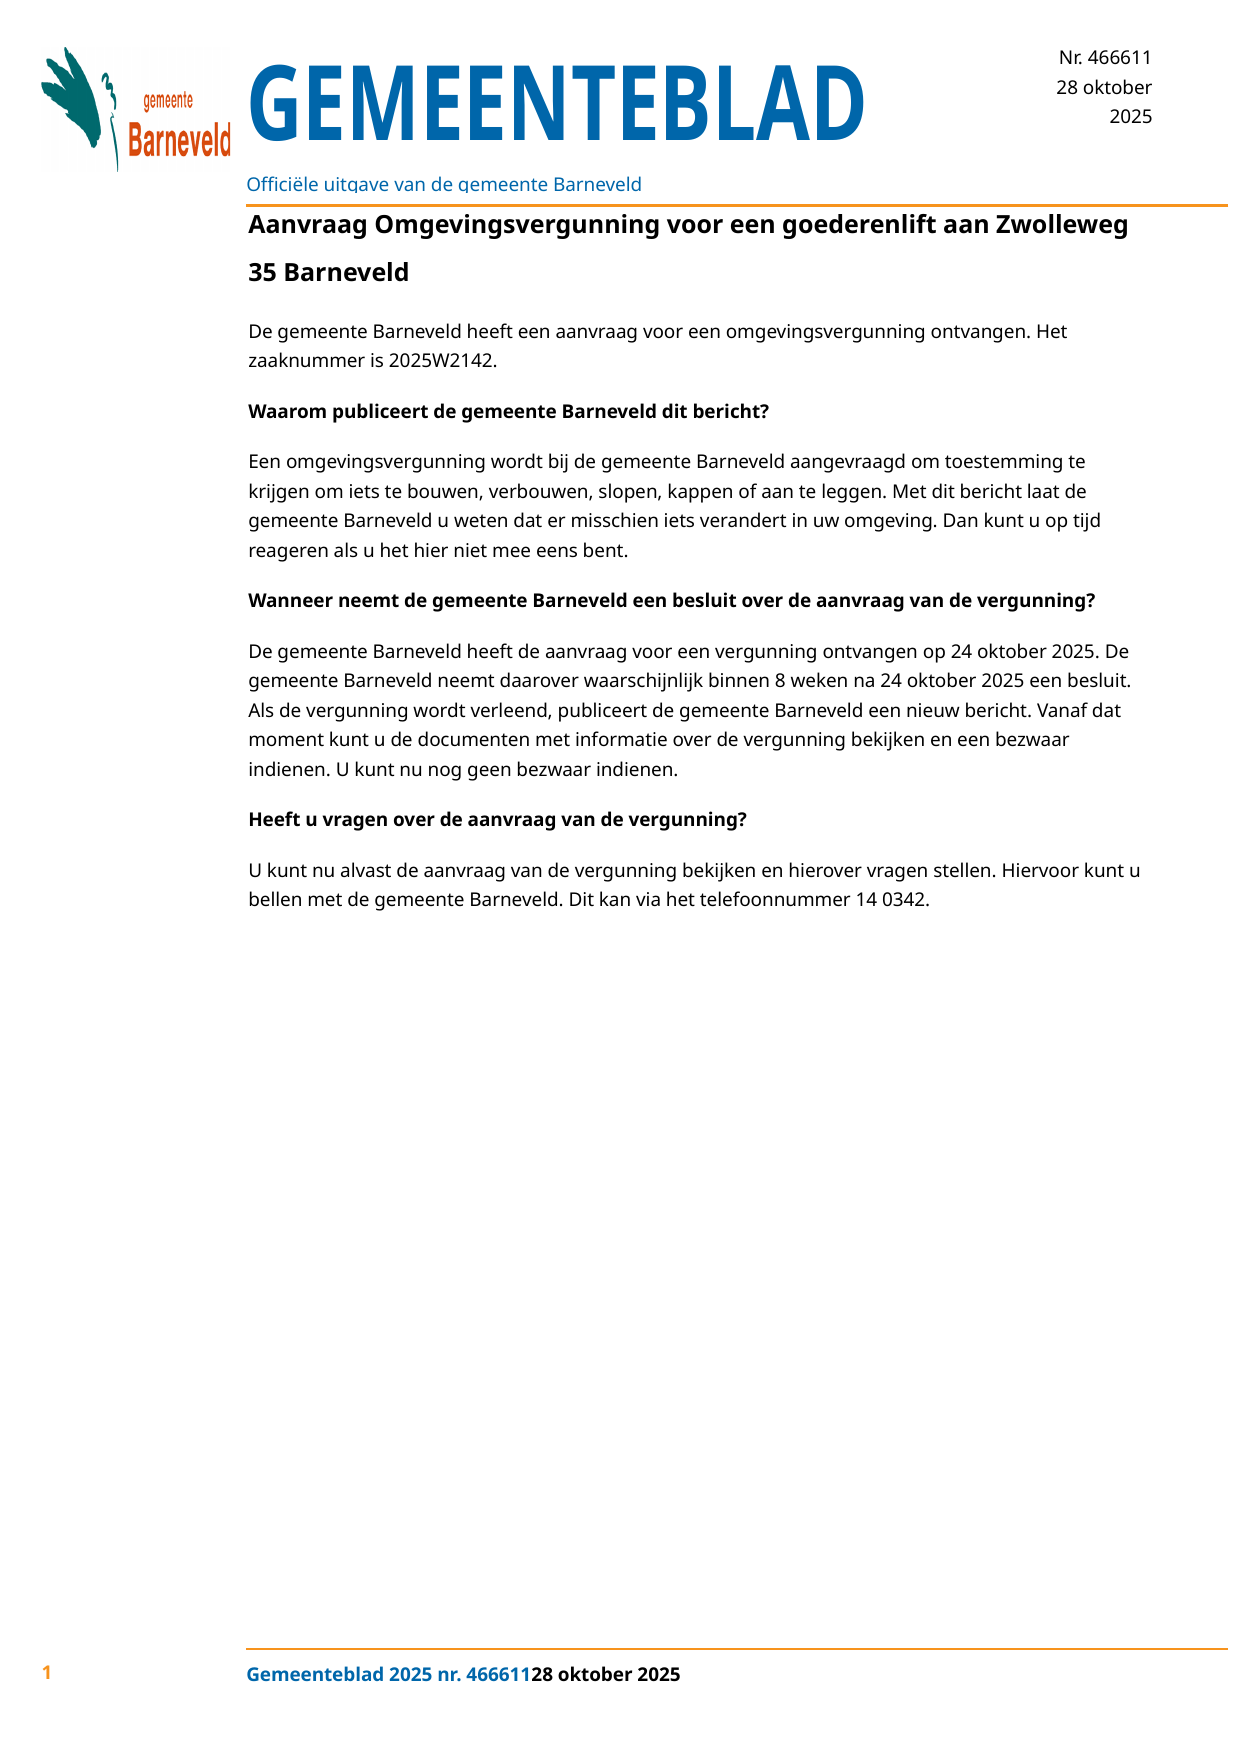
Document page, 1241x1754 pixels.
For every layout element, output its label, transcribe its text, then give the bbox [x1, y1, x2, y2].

text Heeft u vragen over de aanvraag van de vergunning? [248, 807, 1152, 832]
text Een omgevingsvergunning wordt bij de gemeente Barneveld aangevraagd om toestemming te krijgen om iets te bouwen, verbouwen, slopen, kappen of aan te leggen. Met dit bericht laat de gemeente Barneveld u weten dat er misschien iets verandert in uw omgeving. Dan kunt u op tijd reageren als u het hier niet mee eens bent. [248, 448, 1152, 563]
text De gemeente Barneveld heeft de aanvraag voor een vergunning ontvangen op 24 oktober 2025. De gemeente Barneveld neemt daarover waarschijnlijk binnen 8 weken na 24 oktober 2025 een besluit. Als de vergunning wordt verleend, publiceert de gemeente Barneveld een nieuw bericht. Vanaf dat moment kunt u de documenten met informatie over de vergunning bekijken en een bezwaar indienen. U kunt nu nog geen bezwaar indienen. [248, 638, 1152, 782]
text De gemeente Barneveld heeft een aanvraag voor een omgevingsvergunning ontvangen. Het zaaknummer is 2025W2142. [248, 318, 1152, 373]
text Wanneer neemt de gemeente Barneveld een besluit over de aanvraag van de vergunning? [248, 587, 1152, 613]
text Aanvraag Omgevingsvergunning voor een goederenlift aan Zwolleweg 35 Barneveld [248, 207, 1152, 288]
text Waarom publiceert de gemeente Barneveld dit bericht? [248, 398, 1152, 424]
picture [41, 47, 231, 172]
text U kunt nu alvast de aanvraag van de vergunning bekijken en hierover vragen stellen. Hiervoor kunt u bellen met de gemeente Barneveld. Dit kan via het telefoonnummer 14 0342. [248, 857, 1152, 912]
